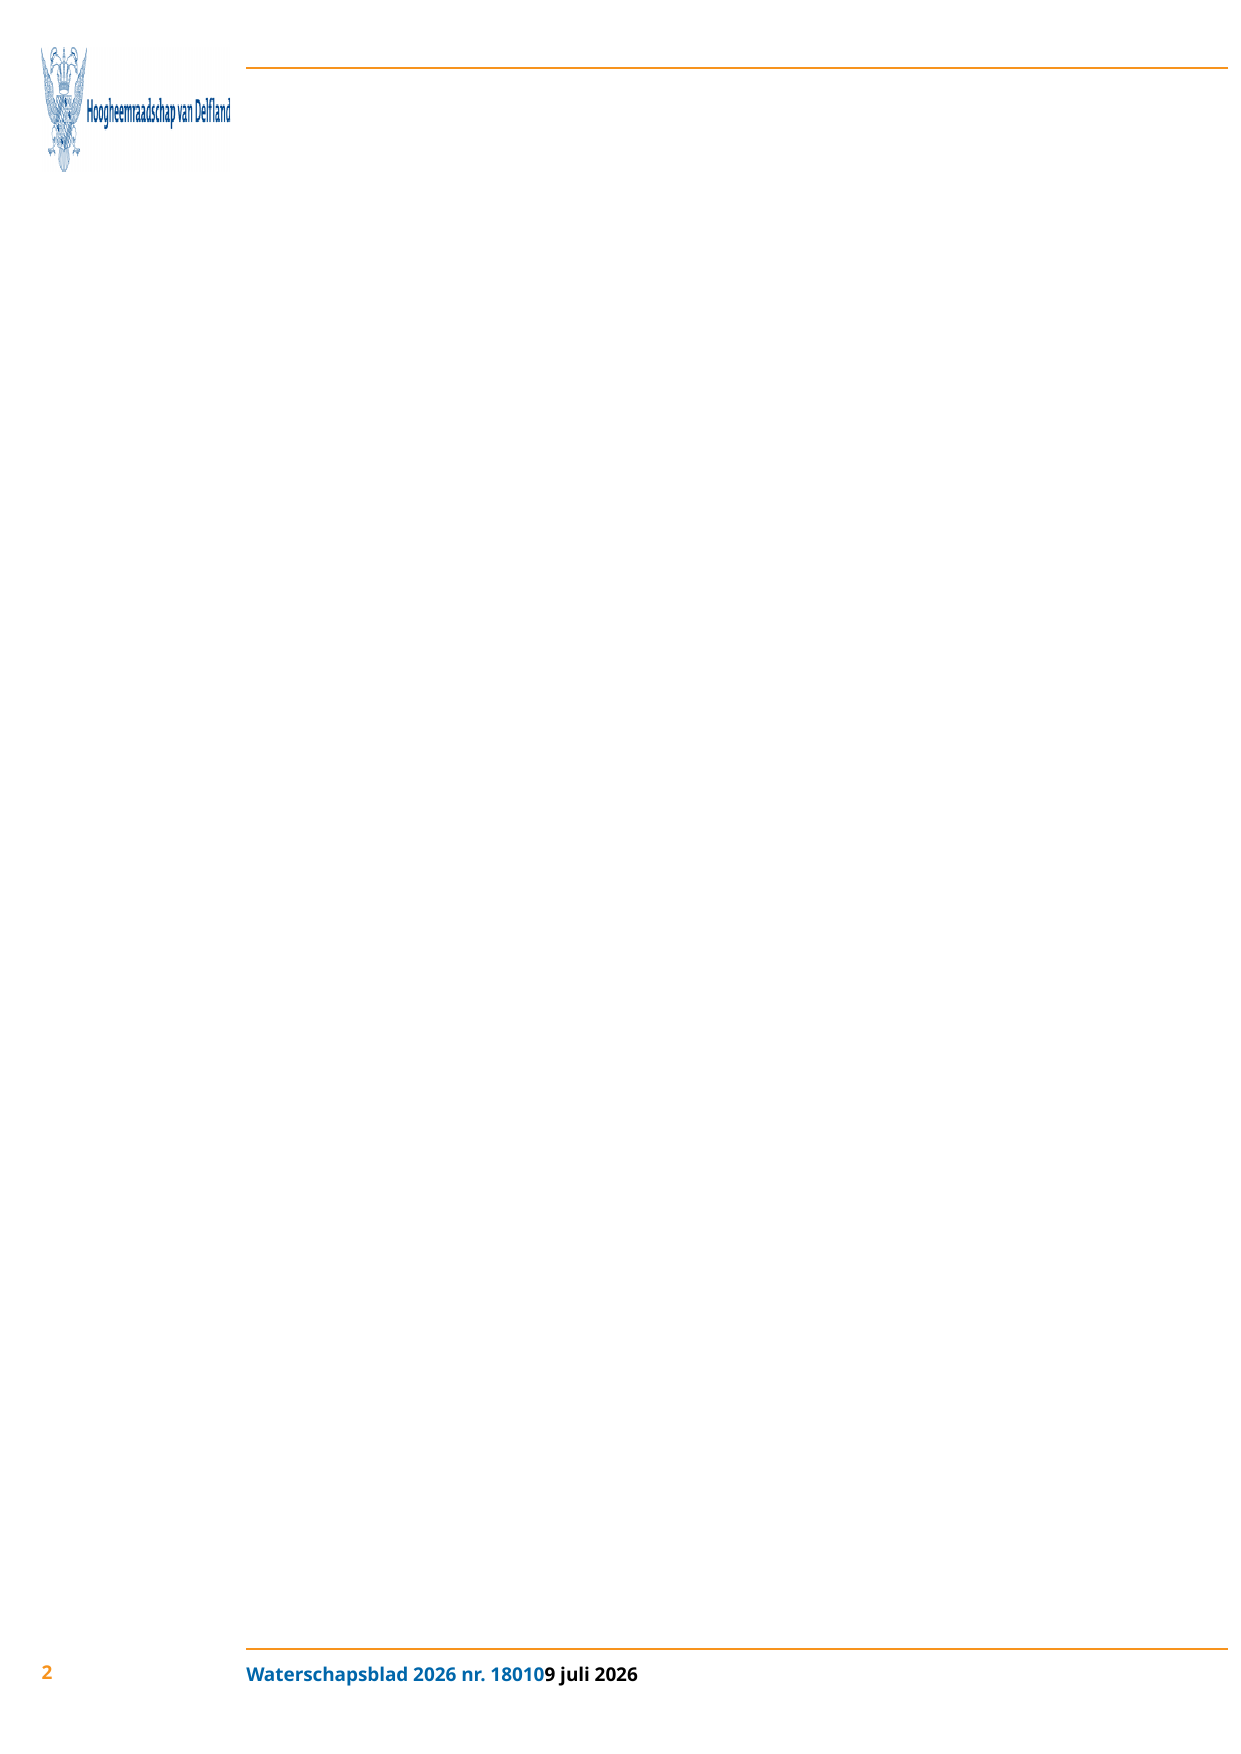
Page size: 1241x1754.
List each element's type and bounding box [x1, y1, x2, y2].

picture [41, 47, 231, 172]
